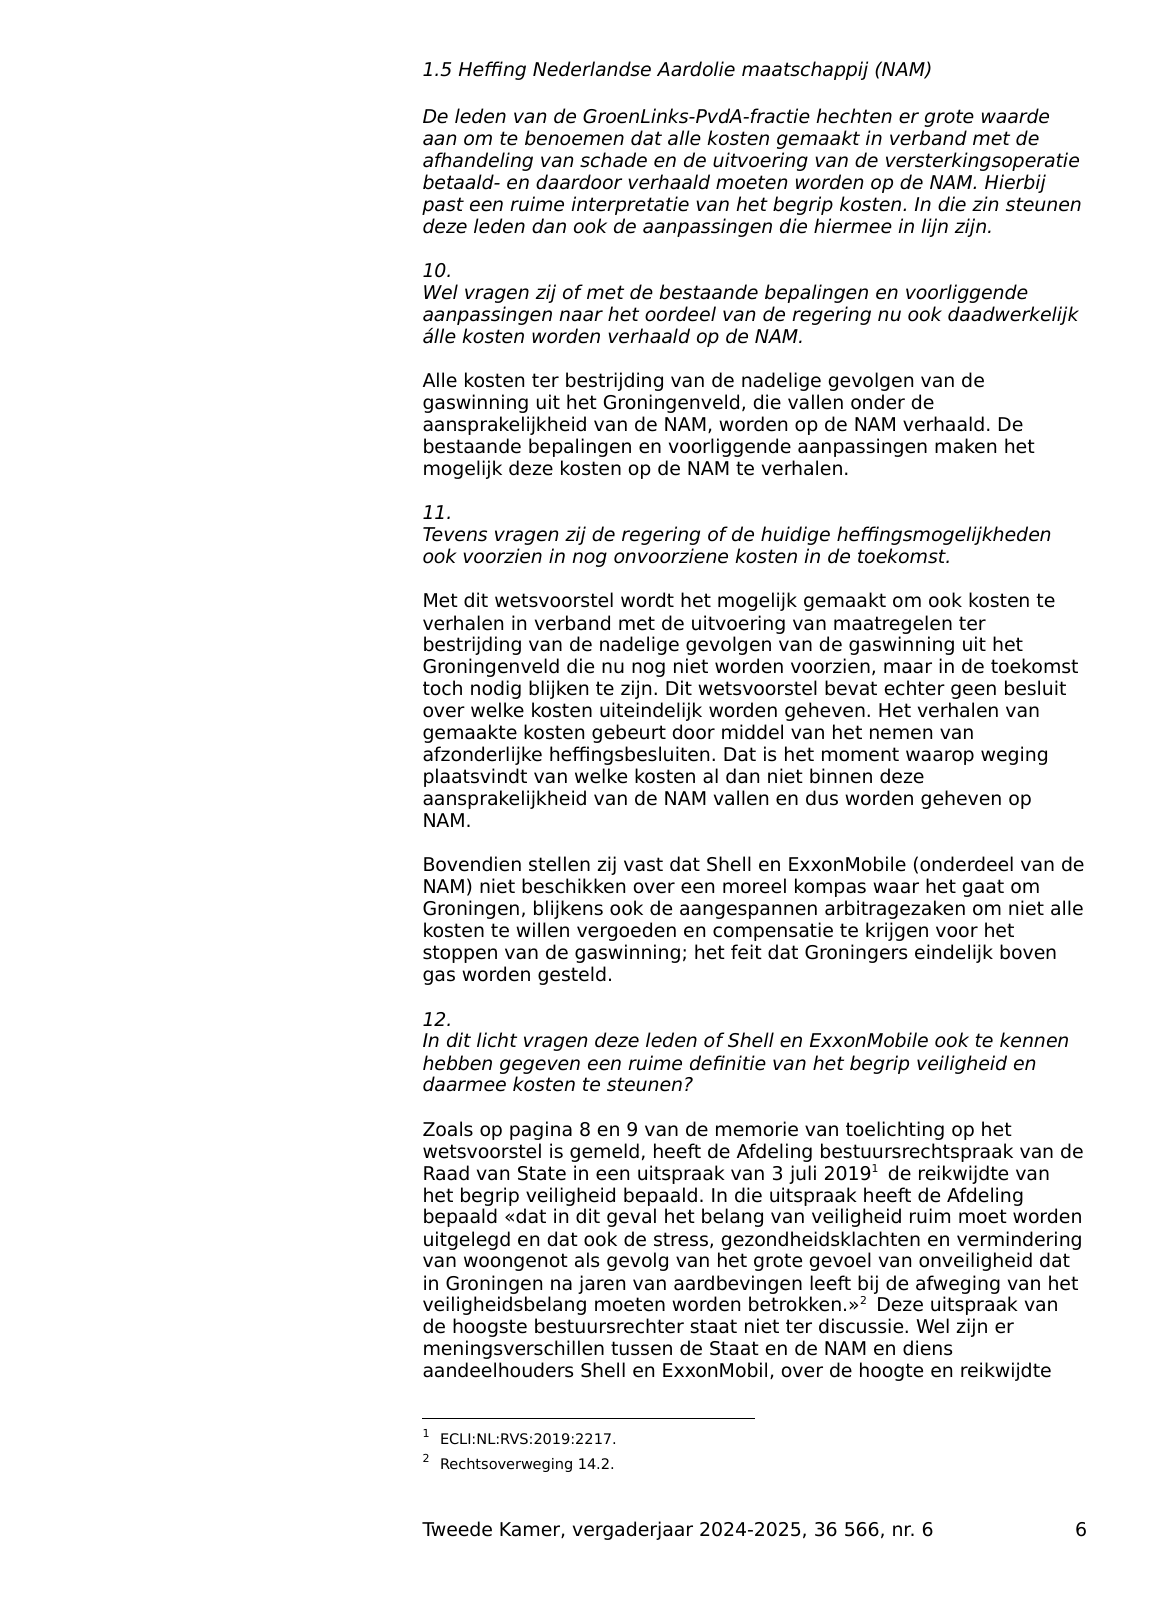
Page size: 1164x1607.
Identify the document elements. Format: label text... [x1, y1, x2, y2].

text 11. [422, 502, 1087, 524]
text Tevens vragen zij de regering of de huidige heffingsmogelijkheden ook voorzien in nog onvoorziene kosten in de toekomst. [422, 524, 1087, 568]
text Zoals op pagina 8 en 9 van de memorie van toelichting op het wetsvoorstel is gemeld, heeft de Afdeling bestuursrechtspraak van de Raad van State in een uitspraak van 3 juli 2019 de reikwijdte van het begrip veiligheid bepaald. In die uitspraak heeft de Afdeling bepaald «dat in dit geval het belang van veiligheid ruim moet worden uitgelegd en dat ook de stress, gezondheidsklachten en vermindering van woongenot als gevolg van het grote gevoel van onveiligheid dat in Groningen na jaren van aardbevingen leeft bij de afweging van het veiligheidsbelang moeten worden betrokken.» Deze uitspraak van de hoogste bestuursrechter staat niet ter discussie. Wel zijn er meningsverschillen tussen de Staat en de NAM en diens aandeelhouders Shell en ExxonMobil, over de hoogte en reikwijdte [422, 1118, 1087, 1382]
text De leden van de GroenLinks-PvdA-fractie hechten er grote waarde aan om te benoemen dat alle kosten gemaakt in verband met de afhandeling van schade en de uitvoering van de versterkingsoperatie betaald- en daardoor verhaald moeten worden op de NAM. Hierbij past een ruime interpretatie van het begrip kosten. In die zin steunen deze leden dan ook de aanpassingen die hiermee in lijn zijn. [422, 106, 1087, 238]
text In dit licht vragen deze leden of Shell en ExxonMobile ook te kennen hebben gegeven een ruime definitie van het begrip veiligheid en daarmee kosten te steunen? [422, 1030, 1087, 1096]
text 12. [422, 1008, 1087, 1030]
text Alle kosten ter bestrijding van de nadelige gevolgen van de gaswinning uit het Groningenveld, die vallen onder de aansprakelijkheid van de NAM, worden op de NAM verhaald. De bestaande bepalingen en voorliggende aanpassingen maken het mogelijk deze kosten op de NAM te verhalen. [422, 370, 1087, 480]
text Met dit wetsvoorstel wordt het mogelijk gemaakt om ook kosten te verhalen in verband met de uitvoering van maatregelen ter bestrijding van de nadelige gevolgen van de gaswinning uit het Groningenveld die nu nog niet worden voorzien, maar in de toekomst toch nodig blijken te zijn. Dit wetsvoorstel bevat echter geen besluit over welke kosten uiteindelijk worden geheven. Het verhalen van gemaakte kosten gebeurt door middel van het nemen van afzonderlijke heffingsbesluiten. Dat is het moment waarop weging plaatsvindt van welke kosten al dan niet binnen deze aansprakelijkheid van de NAM vallen en dus worden geheven op NAM. [422, 590, 1087, 832]
text Rechtsoverweging 14.2. [422, 1452, 1087, 1474]
text Bovendien stellen zij vast dat Shell en ExxonMobile (onderdeel van de NAM) niet beschikken over een moreel kompas waar het gaat om Groningen, blijkens ook de aangespannen arbitragezaken om niet alle kosten te willen vergoeden en compensatie te krijgen voor het stoppen van de gaswinning; het feit dat Groningers eindelijk boven gas worden gesteld. [422, 854, 1087, 986]
text Wel vragen zij of met de bestaande bepalingen en voorliggende aanpassingen naar het oordeel van de regering nu ook daadwerkelijk álle kosten worden verhaald op de NAM. [422, 282, 1087, 348]
subtitle 1.5 Heffing Nederlandse Aardolie maatschappij (NAM) [422, 59, 1087, 81]
text ECLI:NL:RVS:2019:2217. [422, 1427, 1087, 1449]
text 10. [422, 260, 1087, 282]
